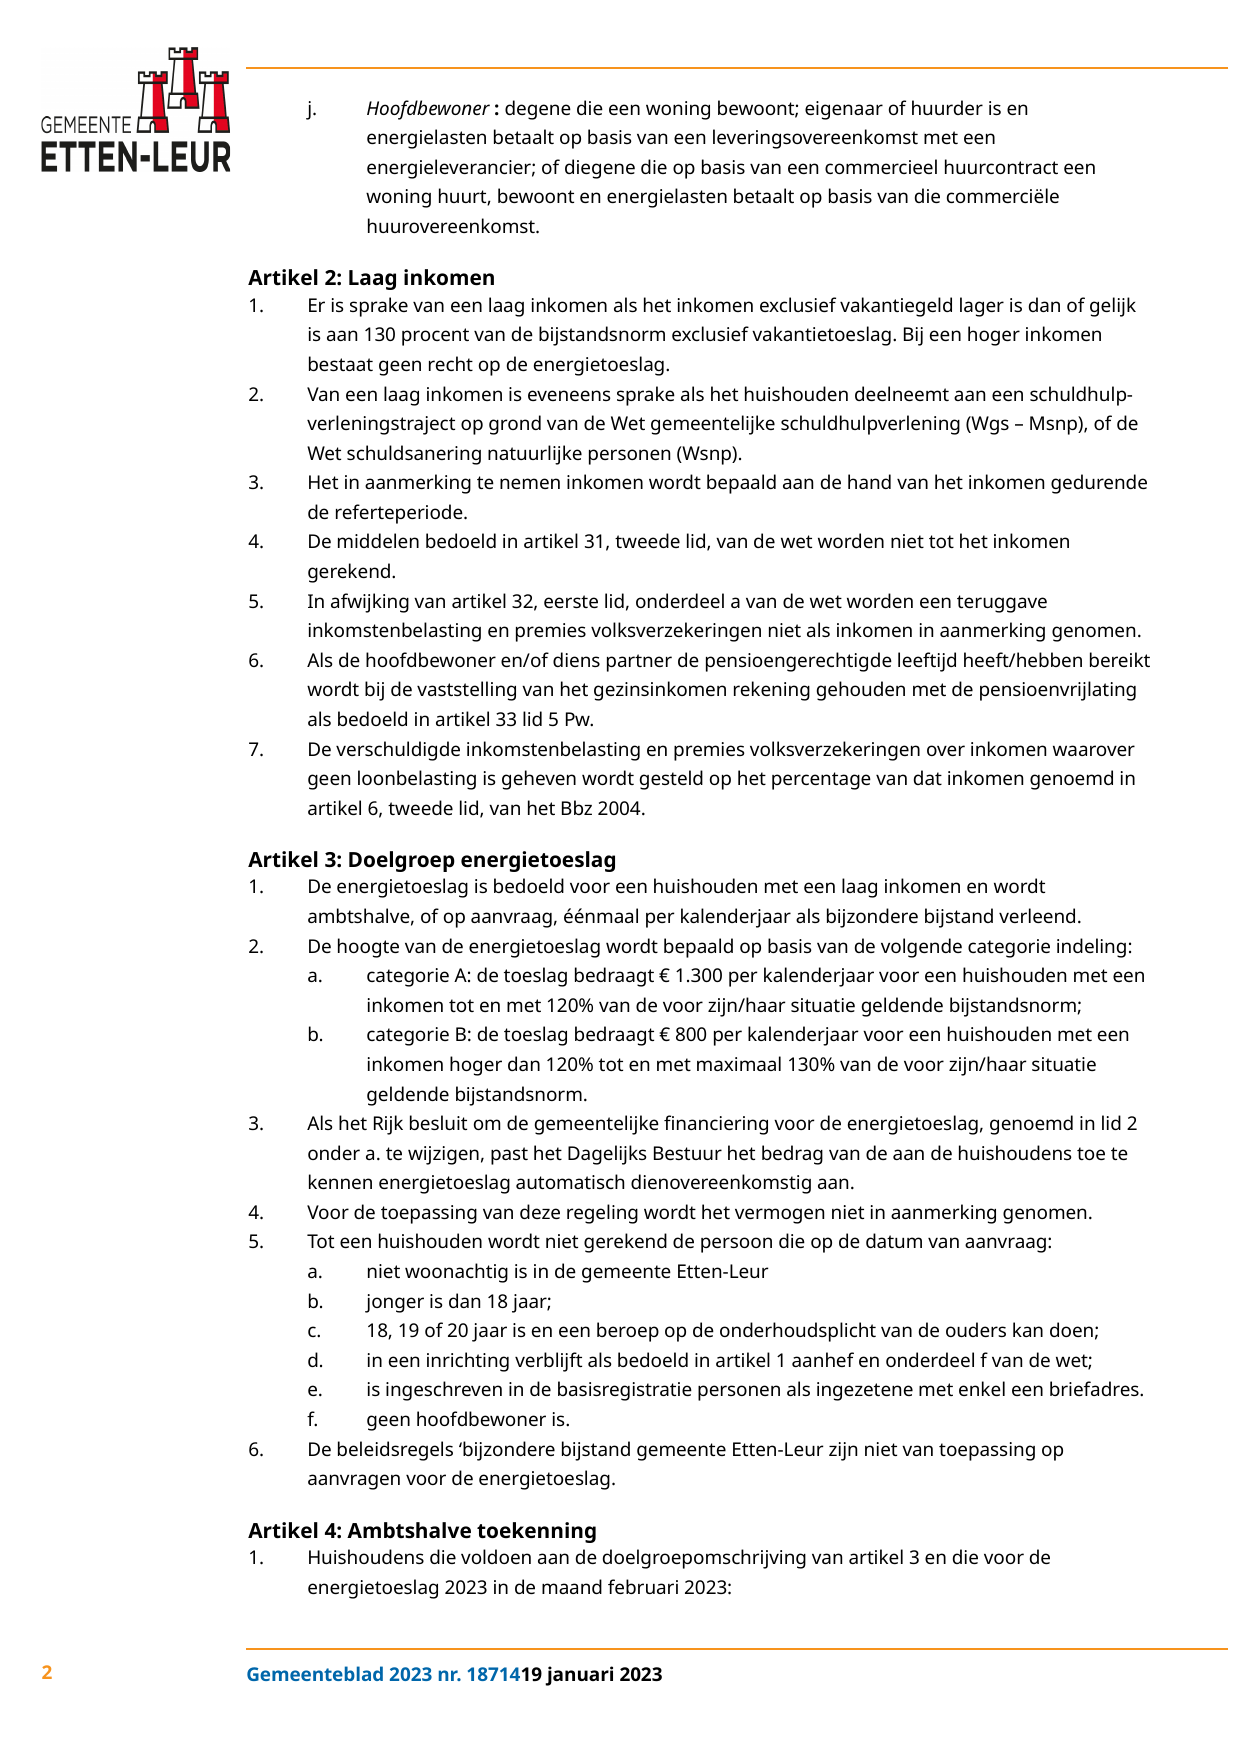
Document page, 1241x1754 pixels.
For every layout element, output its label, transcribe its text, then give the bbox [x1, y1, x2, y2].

list De hoogte van de energietoeslag wordt bepaald op basis van de volgende categorie indeling: [248, 933, 1152, 959]
list Als het Rijk besluit om de gemeentelijke financiering voor de energietoeslag, genoemd in lid 2 onder a. te wijzigen, past het Dagelijks Bestuur het bedrag van de aan de huishoudens toe te kennen energietoeslag automatisch dienovereenkomstig aan. [248, 1110, 1152, 1195]
text Artikel 4: Ambtshalve toekenning [248, 1516, 1152, 1544]
list is ingeschreven in de basisregistratie personen als ingezetene met enkel een briefadres. [307, 1377, 1152, 1402]
list categorie B: de toeslag bedraagt € 800 per kalenderjaar voor een huishouden met een inkomen hoger dan 120% tot en met maximaal 130% van de voor zijn/haar situatie geldende bijstandsnorm. [307, 1022, 1152, 1107]
list In afwijking van artikel 32, eerste lid, onderdeel a van de wet worden een teruggave inkomstenbelasting en premies volksverzekeringen niet als inkomen in aanmerking genomen. [248, 588, 1152, 643]
list geen hoofdbewoner is. [307, 1406, 1152, 1432]
list De energietoeslag is bedoeld voor een huishouden met een laag inkomen en wordt ambtshalve, of op aanvraag, éénmaal per kalenderjaar als bijzondere bijstand verleend. [248, 874, 1152, 929]
list Als de hoofdbewoner en/of diens partner de pensioengerechtigde leeftijd heeft/hebben bereikt wordt bij de vaststelling van het gezinsinkomen rekening gehouden met de pensioenvrijlating als bedoeld in artikel 33 lid 5 Pw. [248, 647, 1152, 732]
list Hoofdbewoner : degene die een woning bewoont; eigenaar of huurder is en energielasten betaalt op basis van een leveringsovereenkomst met een energieleverancier; of diegene die op basis van een commercieel huurcontract een woning huurt, bewoont en energielasten betaalt op basis van die commerciële huurovereenkomst. [307, 95, 1152, 239]
list Tot een huishouden wordt niet gerekend de persoon die op de datum van aanvraag: [248, 1229, 1152, 1254]
list De verschuldigde inkomstenbelasting en premies volksverzekeringen over inkomen waarover geen loonbelasting is geheven wordt gesteld op het percentage van dat inkomen genoemd in artikel 6, tweede lid, van het Bbz 2004. [248, 736, 1152, 821]
list categorie A: de toeslag bedraagt € 1.300 per kalenderjaar voor een huishouden met een inkomen tot en met 120% van de voor zijn/haar situatie geldende bijstandsnorm; [307, 962, 1152, 1018]
list niet woonachtig is in de gemeente Etten-Leur [307, 1258, 1152, 1284]
list jonger is dan 18 jaar; [307, 1288, 1152, 1314]
text Artikel 3: Doelgroep energietoeslag [248, 845, 1152, 874]
list Van een laag inkomen is eveneens sprake als het huishouden deelneemt aan een schuldhulp-verleningstraject op grond van de Wet gemeentelijke schuldhulpverlening (Wgs – Msnp), of de Wet schuldsanering natuurlijke personen (Wsnp). [248, 381, 1152, 466]
list in een inrichting verblijft als bedoeld in artikel 1 aanhef en onderdeel f van de wet; [307, 1347, 1152, 1373]
list Er is sprake van een laag inkomen als het inkomen exclusief vakantiegeld lager is dan of gelijk is aan 130 procent van de bijstandsnorm exclusief vakantietoeslag. Bij een hoger inkomen bestaat geen recht op de energietoeslag. [248, 292, 1152, 377]
list Het in aanmerking te nemen inkomen wordt bepaald aan de hand van het inkomen gedurende de referteperiode. [248, 469, 1152, 525]
list Voor de toepassing van deze regeling wordt het vermogen niet in aanmerking genomen. [248, 1199, 1152, 1225]
list De middelen bedoeld in artikel 31, tweede lid, van de wet worden niet tot het inkomen gerekend. [248, 529, 1152, 584]
list 18, 19 of 20 jaar is en een beroep op de onderhoudsplicht van de ouders kan doen; [307, 1317, 1152, 1343]
list De beleidsregels ‘bijzondere bijstand gemeente Etten-Leur zijn niet van toepassing op aanvragen voor de energietoeslag. [248, 1436, 1152, 1491]
text Artikel 2: Laag inkomen [248, 263, 1152, 292]
list Huishoudens die voldoen aan de doelgroepomschrijving van artikel 3 en die voor de energietoeslag 2023 in de maand februari 2023: [248, 1544, 1152, 1599]
picture [41, 47, 231, 172]
